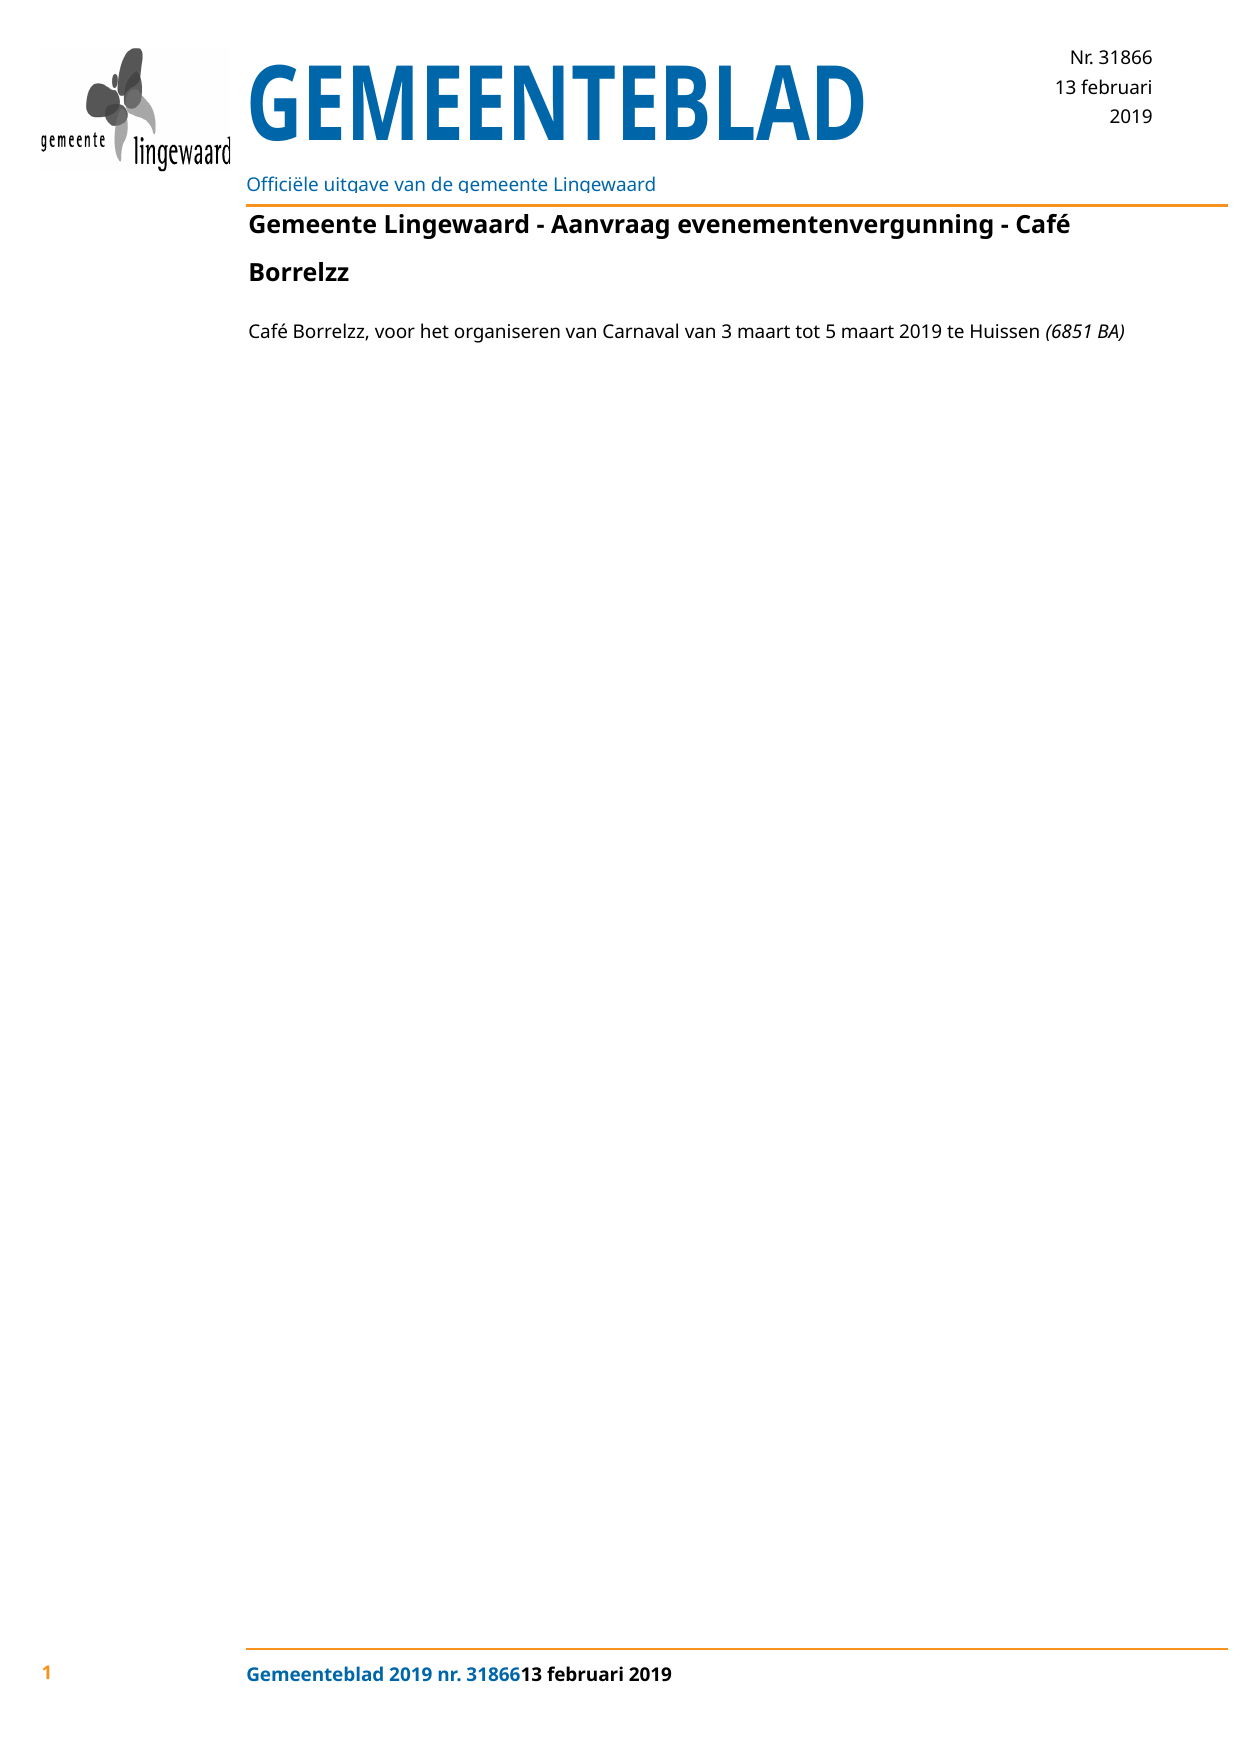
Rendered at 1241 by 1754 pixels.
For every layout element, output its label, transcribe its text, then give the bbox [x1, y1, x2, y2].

text Gemeente Lingewaard - Aanvraag evenementenvergunning - Café Borrelzz [248, 207, 1152, 288]
picture [41, 47, 231, 172]
text Café Borrelzz, voor het organiseren van Carnaval van 3 maart tot 5 maart 2019 te Huissen (6851 BA) [248, 318, 1152, 344]
